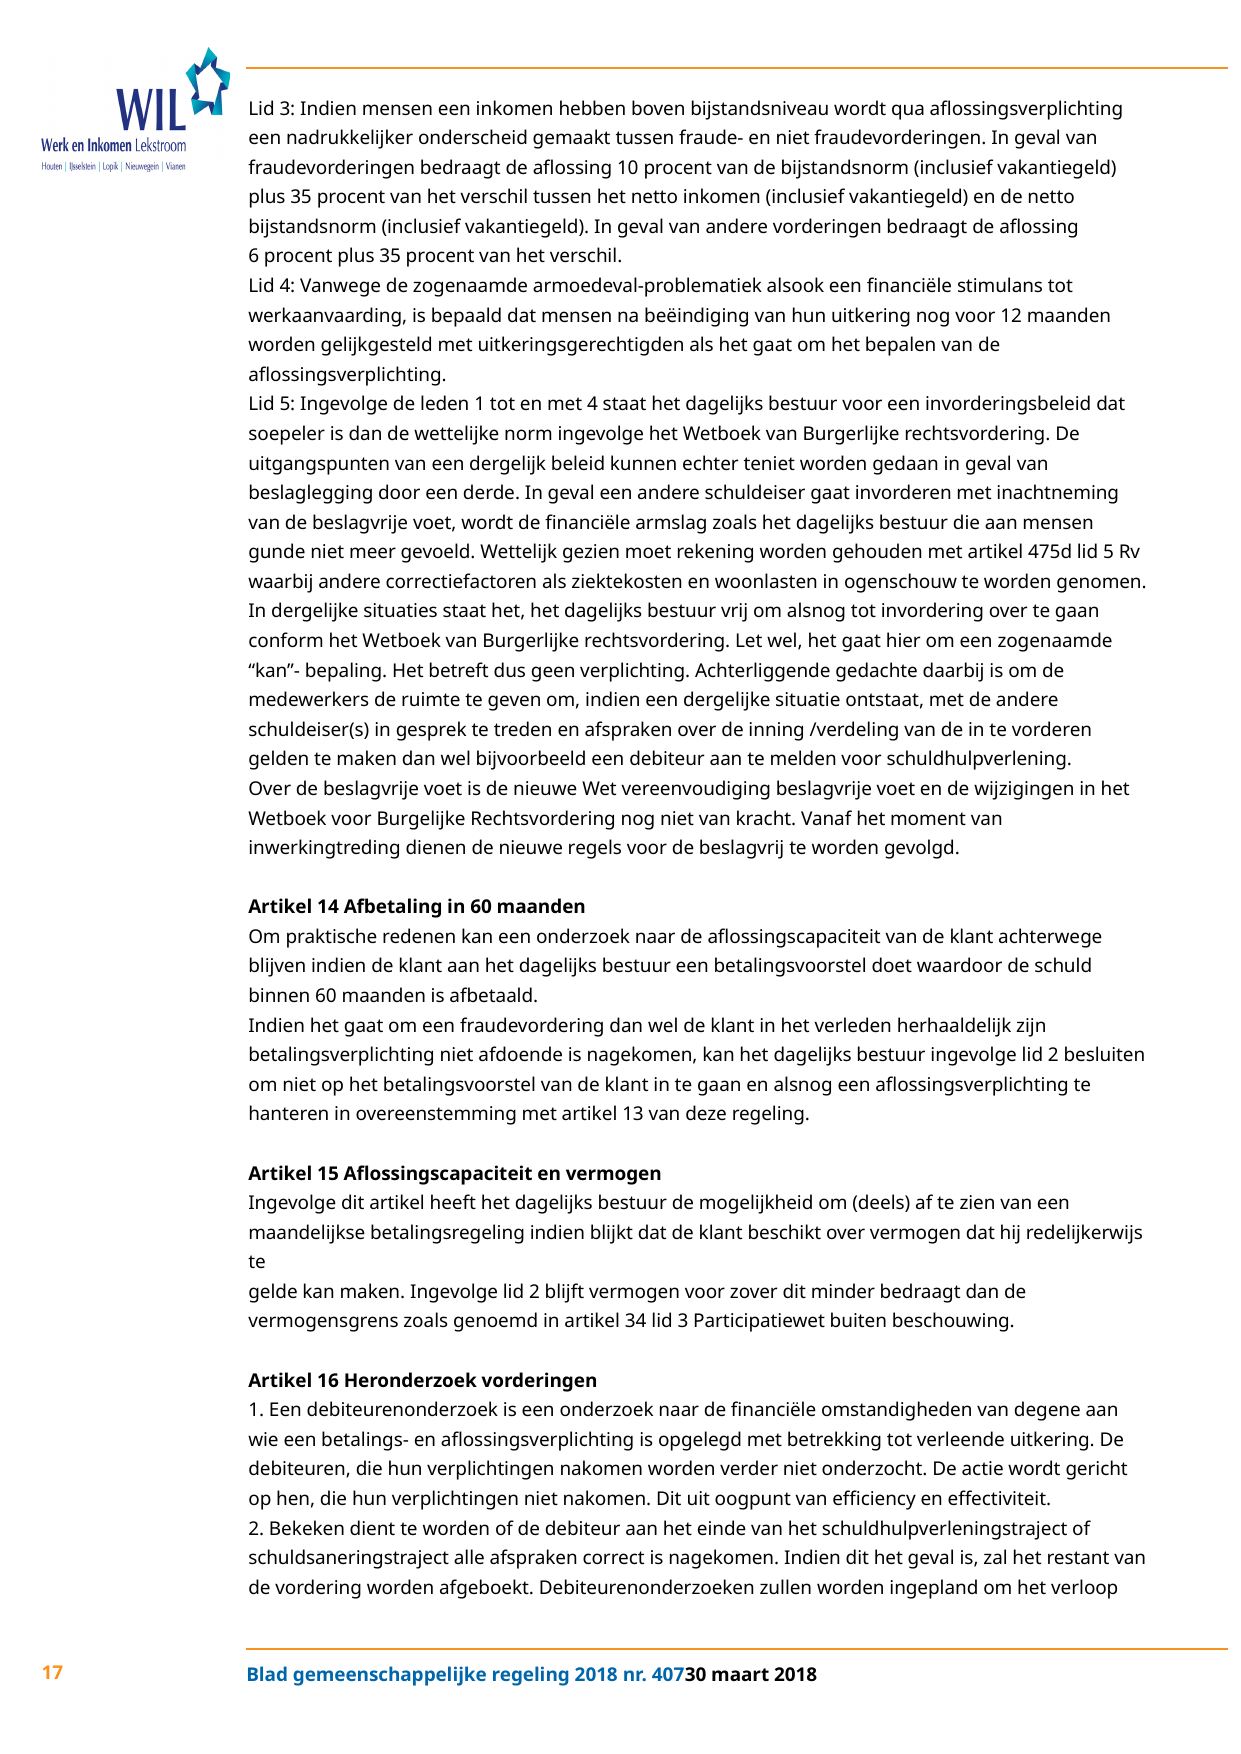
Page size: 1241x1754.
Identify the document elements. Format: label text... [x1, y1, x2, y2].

text Over de beslagvrije voet is de nieuwe Wet vereenvoudiging beslagvrije voet en de wijzigingen in het Wetboek voor Burgelijke Rechtsvordering nog niet van kracht. Vanaf het moment van inwerkingtreding dienen de nieuwe regels voor de beslagvrij te worden gevolgd. [248, 775, 1152, 860]
text Artikel 14 Afbetaling in 60 maanden [248, 893, 1152, 919]
text 1. Een debiteurenonderzoek is een onderzoek naar de financiële omstandigheden van degene aan wie een betalings- en aflossingsverplichting is opgelegd met betrekking tot verleende uitkering. De debiteuren, die hun verplichtingen nakomen worden verder niet onderzocht. De actie wordt gericht op hen, die hun verplichtingen niet nakomen. Dit uit oogpunt van efficiency en effectiviteit. [248, 1396, 1152, 1511]
text Om praktische redenen kan een onderzoek naar de aflossingscapaciteit van de klant achterwege blijven indien de klant aan het dagelijks bestuur een betalingsvoorstel doet waardoor de schuld binnen 60 maanden is afbetaald. [248, 923, 1152, 1008]
text Lid 4: Vanwege de zogenaamde armoedeval-problematiek alsook een financiële stimulans tot werkaanvaarding, is bepaald dat mensen na beëindiging van hun uitkering nog voor 12 maanden worden gelijkgesteld met uitkeringsgerechtigden als het gaat om het bepalen van de aflossingsverplichting. [248, 272, 1152, 387]
text 2. Bekeken dient te worden of de debiteur aan het einde van het schuldhulpverleningstraject of schuldsaneringstraject alle afspraken correct is nagekomen. Indien dit het geval is, zal het restant van de vordering worden afgeboekt. Debiteurenonderzoeken zullen worden ingepland om het verloop [248, 1515, 1152, 1600]
text Indien het gaat om een fraudevordering dan wel de klant in het verleden herhaaldelijk zijn betalingsverplichting niet afdoende is nagekomen, kan het dagelijks bestuur ingevolge lid 2 besluiten om niet op het betalingsvoorstel van de klant in te gaan en alsnog een aflossingsverplichting te hanteren in overeenstemming met artikel 13 van deze regeling. [248, 1012, 1152, 1126]
picture [41, 47, 231, 172]
text In dergelijke situaties staat het, het dagelijks bestuur vrij om alsnog tot invordering over te gaan conform het Wetboek van Burgerlijke rechtsvordering. Let wel, het gaat hier om een zogenaamde “kan”- bepaling. Het betreft dus geen verplichting. Achterliggende gedachte daarbij is om de medewerkers de ruimte te geven om, indien een dergelijke situatie ontstaat, met de andere schuldeiser(s) in gesprek te treden en afspraken over de inning /verdeling van de in te vorderen gelden te maken dan wel bijvoorbeeld een debiteur aan te melden voor schuldhulpverlening. [248, 598, 1152, 771]
text Lid 3: Indien mensen een inkomen hebben boven bijstandsniveau wordt qua aflossingsverplichting een nadrukkelijker onderscheid gemaakt tussen fraude- en niet fraudevorderingen. In geval van fraudevorderingen bedraagt de aflossing 10 procent van de bijstandsnorm (inclusief vakantiegeld) plus 35 procent van het verschil tussen het netto inkomen (inclusief vakantiegeld) en de netto bijstandsnorm (inclusief vakantiegeld). In geval van andere vorderingen bedraagt de aflossing [248, 95, 1152, 239]
text Ingevolge dit artikel heeft het dagelijks bestuur de mogelijkheid om (deels) af te zien van een maandelijkse betalingsregeling indien blijkt dat de klant beschikt over vermogen dat hij redelijkerwijs te [248, 1189, 1152, 1274]
text Artikel 16 Heronderzoek vorderingen [248, 1367, 1152, 1393]
text Lid 5: Ingevolge de leden 1 tot en met 4 staat het dagelijks bestuur voor een invorderingsbeleid dat soepeler is dan de wettelijke norm ingevolge het Wetboek van Burgerlijke rechtsvordering. De uitgangspunten van een dergelijk beleid kunnen echter teniet worden gedaan in geval van beslaglegging door een derde. In geval een andere schuldeiser gaat invorderen met inachtneming van de beslagvrije voet, wordt de financiële armslag zoals het dagelijks bestuur die aan mensen gunde niet meer gevoeld. Wettelijk gezien moet rekening worden gehouden met artikel 475d lid 5 Rv waarbij andere correctiefactoren als ziektekosten en woonlasten in ogenschouw te worden genomen. [248, 391, 1152, 594]
text gelde kan maken. Ingevolge lid 2 blijft vermogen voor zover dit minder bedraagt dan de vermogensgrens zoals genoemd in artikel 34 lid 3 Participatiewet buiten beschouwing. [248, 1278, 1152, 1333]
text 6 procent plus 35 procent van het verschil. [248, 243, 1152, 268]
text Artikel 15 Aflossingscapaciteit en vermogen [248, 1160, 1152, 1186]
